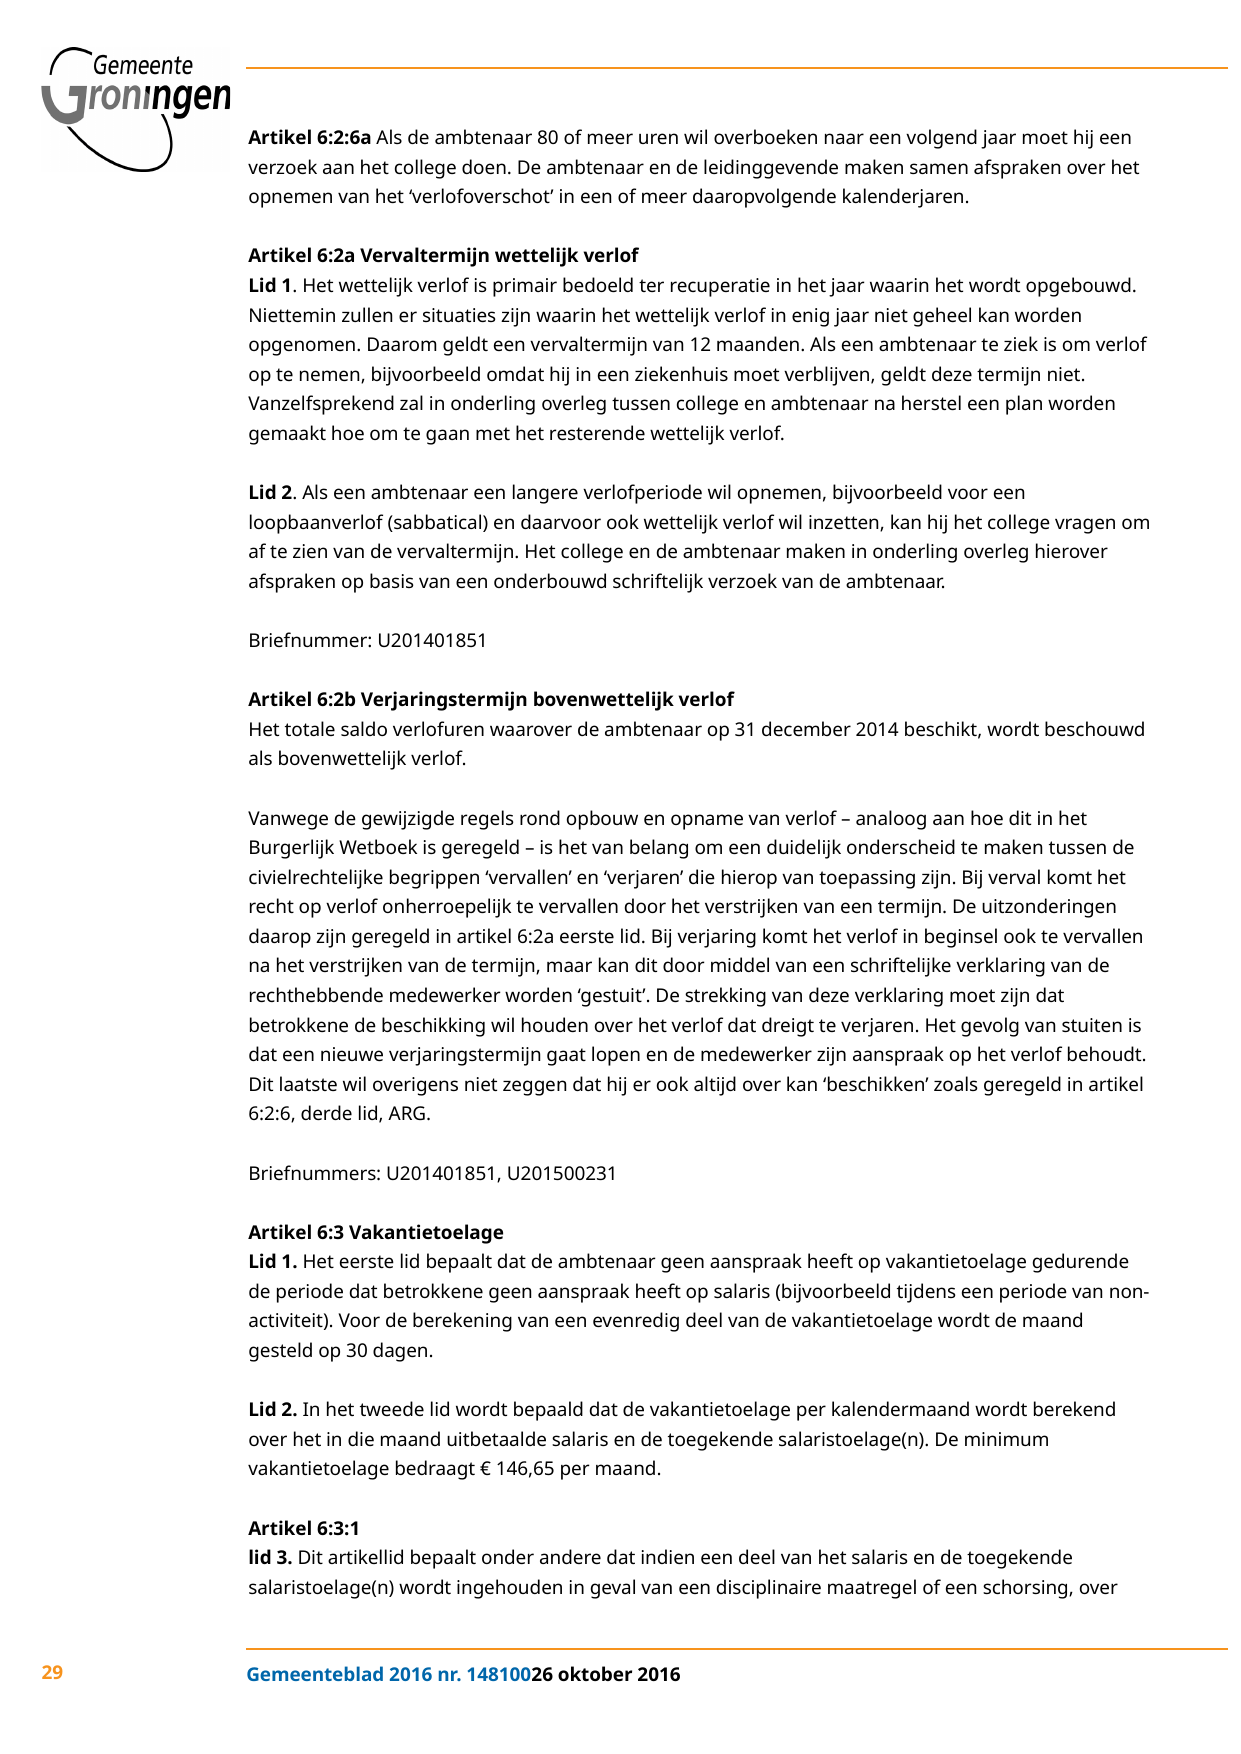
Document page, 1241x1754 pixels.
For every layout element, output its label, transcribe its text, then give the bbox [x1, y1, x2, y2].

text Artikel 6:3 Vakantietoelage [248, 1219, 1152, 1245]
text Lid 1. Het eerste lid bepaalt dat de ambtenaar geen aanspraak heeft op vakantietoelage gedurende de periode dat betrokkene geen aanspraak heeft op salaris (bijvoorbeeld tijdens een periode van non-activiteit). Voor de berekening van een evenredig deel van de vakantietoelage wordt de maand gesteld op 30 dagen. [248, 1248, 1152, 1363]
text Artikel 6:2:6a Als de ambtenaar 80 of meer uren wil overboeken naar een volgend jaar moet hij een verzoek aan het college doen. De ambtenaar en de leidinggevende maken samen afspraken over het opnemen van het ‘verlofoverschot’ in een of meer daaropvolgende kalenderjaren. [248, 124, 1152, 209]
picture [41, 47, 231, 172]
text Het totale saldo verlofuren waarover de ambtenaar op 31 december 2014 beschikt, wordt beschouwd als bovenwettelijk verlof. [248, 716, 1152, 771]
text Artikel 6:3:1 [248, 1515, 1152, 1541]
text lid 3. Dit artikellid bepaalt onder andere dat indien een deel van het salaris en de toegekende salaristoelage(n) wordt ingehouden in geval van een disciplinaire maatregel of een schorsing, over [248, 1544, 1152, 1600]
text Vanwege de gewijzigde regels rond opbouw en opname van verlof – analoog aan hoe dit in het Burgerlijk Wetboek is geregeld – is het van belang om een duidelijk onderscheid te maken tussen de civielrechtelijke begrippen ‘vervallen’ en ‘verjaren’ die hierop van toepassing zijn. Bij verval komt het recht op verlof onherroepelijk te vervallen door het verstrijken van een termijn. De uitzonderingen daarop zijn geregeld in artikel 6:2a eerste lid. Bij verjaring komt het verlof in beginsel ook te vervallen na het verstrijken van de termijn, maar kan dit door middel van een schriftelijke verklaring van de rechthebbende medewerker worden ‘gestuit’. De strekking van deze verklaring moet zijn dat betrokkene de beschikking wil houden over het verlof dat dreigt te verjaren. Het gevolg van stuiten is dat een nieuwe verjaringstermijn gaat lopen en de medewerker zijn aanspraak op het verlof behoudt. Dit laatste wil overigens niet zeggen dat hij er ook altijd over kan ‘beschikken’ zoals geregeld in artikel 6:2:6, derde lid, ARG. [248, 805, 1152, 1126]
text Briefnummers: U201401851, U201500231 [248, 1160, 1152, 1186]
text Artikel 6:2b Verjaringstermijn bovenwettelijk verlof [248, 686, 1152, 712]
text Artikel 6:2a Vervaltermijn wettelijk verlof [248, 243, 1152, 268]
text Lid 2. In het tweede lid wordt bepaald dat de vakantietoelage per kalendermaand wordt berekend over het in die maand uitbetaalde salaris en de toegekende salaristoelage(n). De minimum vakantietoelage bedraagt € 146,65 per maand. [248, 1396, 1152, 1481]
text Lid 1. Het wettelijk verlof is primair bedoeld ter recuperatie in het jaar waarin het wordt opgebouwd. Niettemin zullen er situaties zijn waarin het wettelijk verlof in enig jaar niet geheel kan worden opgenomen. Daarom geldt een vervaltermijn van 12 maanden. Als een ambtenaar te ziek is om verlof op te nemen, bijvoorbeeld omdat hij in een ziekenhuis moet verblijven, geldt deze termijn niet. Vanzelfsprekend zal in onderling overleg tussen college en ambtenaar na herstel een plan worden gemaakt hoe om te gaan met het resterende wettelijk verlof. [248, 272, 1152, 446]
text Briefnummer: U201401851 [248, 627, 1152, 653]
text Lid 2. Als een ambtenaar een langere verlofperiode wil opnemen, bijvoorbeeld voor een loopbaanverlof (sabbatical) en daarvoor ook wettelijk verlof wil inzetten, kan hij het college vragen om af te zien van de vervaltermijn. Het college en de ambtenaar maken in onderling overleg hierover afspraken op basis van een onderbouwd schriftelijk verzoek van de ambtenaar. [248, 479, 1152, 594]
